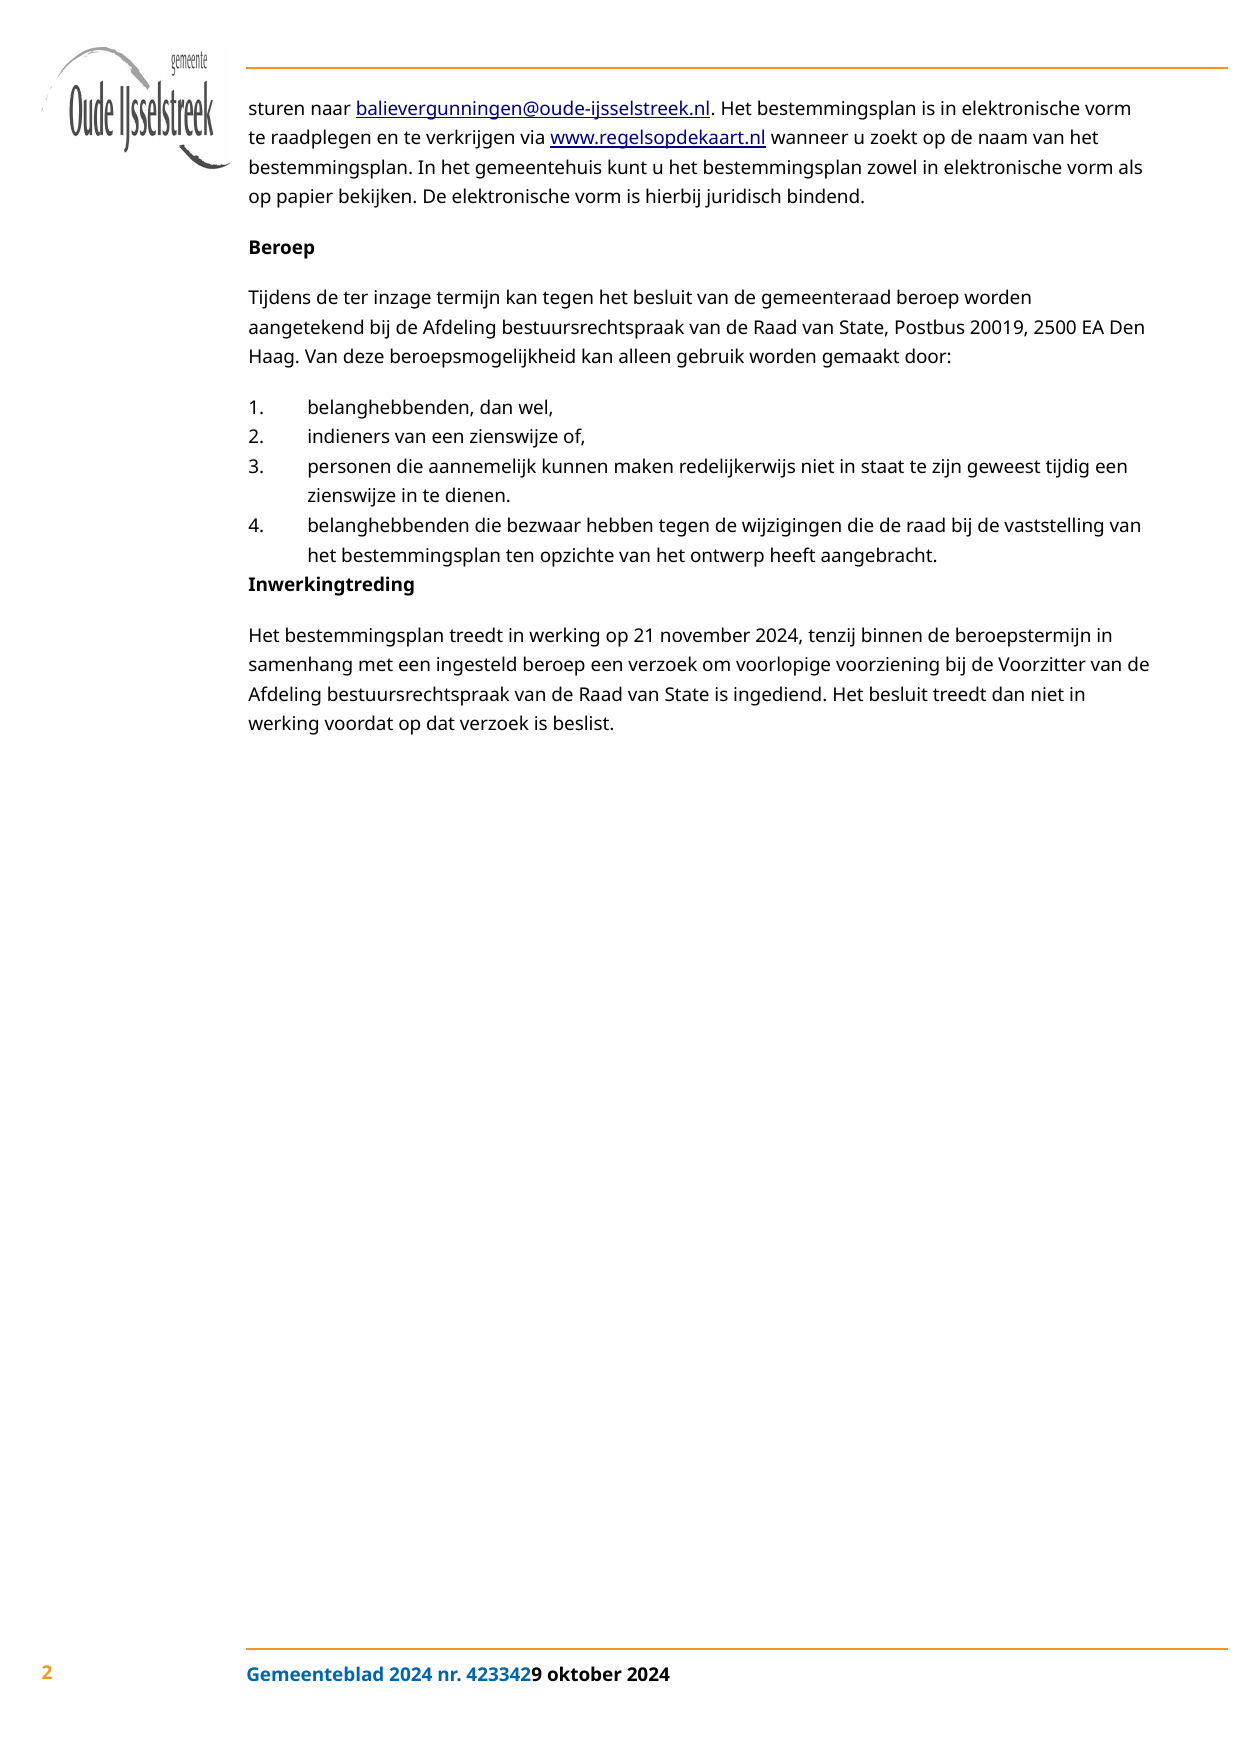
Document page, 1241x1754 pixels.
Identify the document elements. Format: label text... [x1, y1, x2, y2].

picture [41, 47, 231, 172]
list belanghebbenden, dan wel, [248, 394, 1152, 420]
text Tijdens de ter inzage termijn kan tegen het besluit van de gemeenteraad beroep worden aangetekend bij de Afdeling bestuursrechtspraak van de Raad van State, Postbus 20019, 2500 EA Den Haag. Van deze beroepsmogelijkheid kan alleen gebruik worden gemaakt door: [248, 284, 1152, 369]
list belanghebbenden die bezwaar hebben tegen de wijzigingen die de raad bij de vaststelling van het bestemmingsplan ten opzichte van het ontwerp heeft aangebracht. [248, 512, 1152, 568]
text Beroep [248, 234, 1152, 260]
list personen die aannemelijk kunnen maken redelijkerwijs niet in staat te zijn geweest tijdig een zienswijze in te dienen. [248, 453, 1152, 508]
list indieners van een zienswijze of, [248, 423, 1152, 449]
text Inwerkingtreding [248, 571, 1152, 597]
text sturen naar balievergunningen@oude-ijsselstreek.nl. Het ­bestemmingsplan is in elektronische vorm te raadplegen en te verkrijgen via www.regelsopdekaart.nl wanneer u zoekt op de naam van het bestemmingsplan. In het gemeentehuis kunt u het bestemmingsplan zowel in elektronische vorm als op papier bekijken. De elektronische vorm is hierbij juridisch bindend. [248, 95, 1152, 209]
text Het bestemmingsplan treedt in werking op 21 november 2024, tenzij binnen de beroepstermijn in samenhang met een ingesteld beroep een verzoek om voorlopige voorziening bij de Voorzitter van de Afdeling bestuursrechtspraak van de Raad van State is ingediend. Het besluit treedt dan niet in werking voordat op dat verzoek is beslist. [248, 622, 1152, 736]
